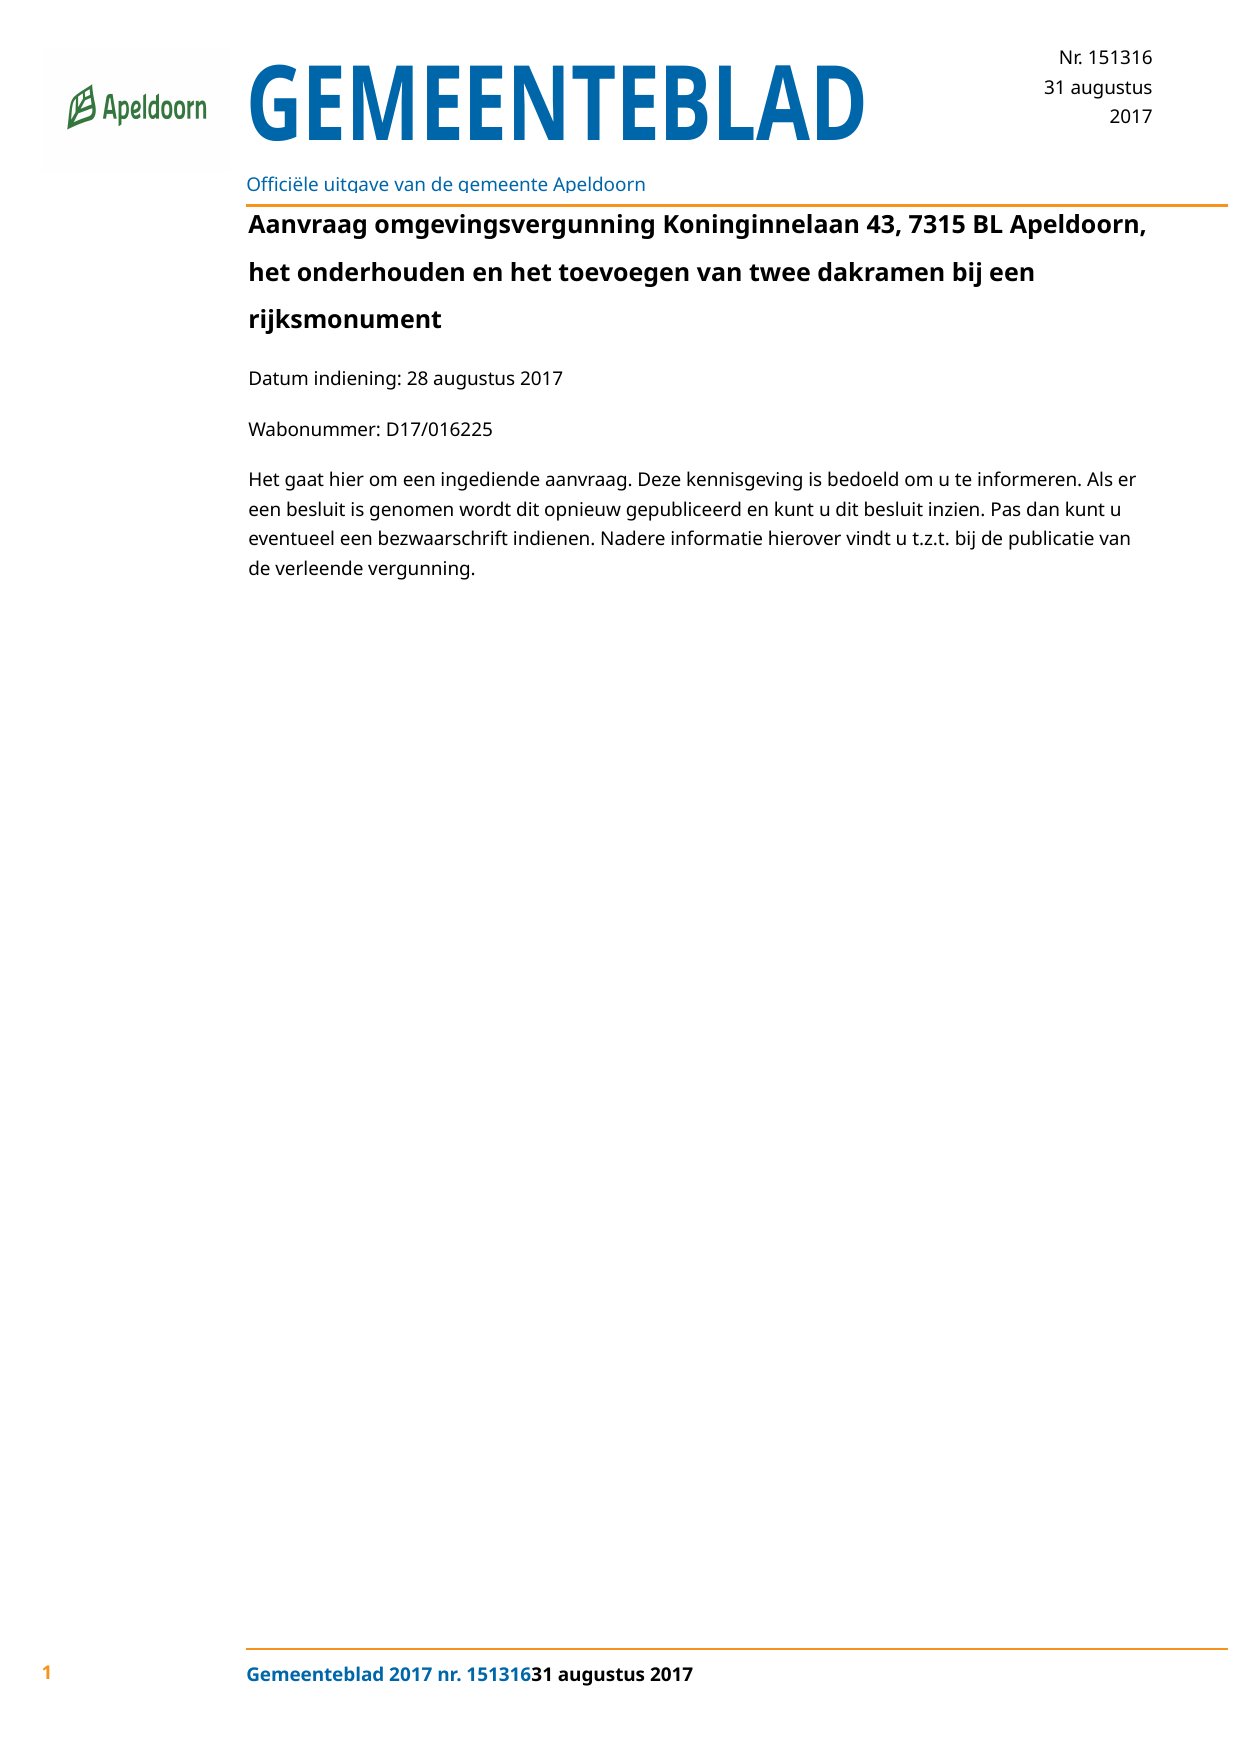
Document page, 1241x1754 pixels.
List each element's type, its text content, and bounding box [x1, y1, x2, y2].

text Wabonummer: D17/016225 [248, 416, 1152, 442]
picture [41, 47, 231, 172]
text Aanvraag omgevingsvergunning Koninginnelaan 43, 7315 BL Apeldoorn, het onderhouden en het toevoegen van twee dakramen bij een rijksmonument [248, 207, 1152, 336]
text Datum indiening: 28 augustus 2017 [248, 366, 1152, 391]
text Het gaat hier om een ingediende aanvraag. Deze kennisgeving is bedoeld om u te informeren. Als er een besluit is genomen wordt dit opnieuw gepubliceerd en kunt u dit besluit inzien. Pas dan kunt u eventueel een bezwaarschrift indienen. Nadere informatie hierover vindt u t.z.t. bij de publicatie van de verleende vergunning. [248, 466, 1152, 581]
